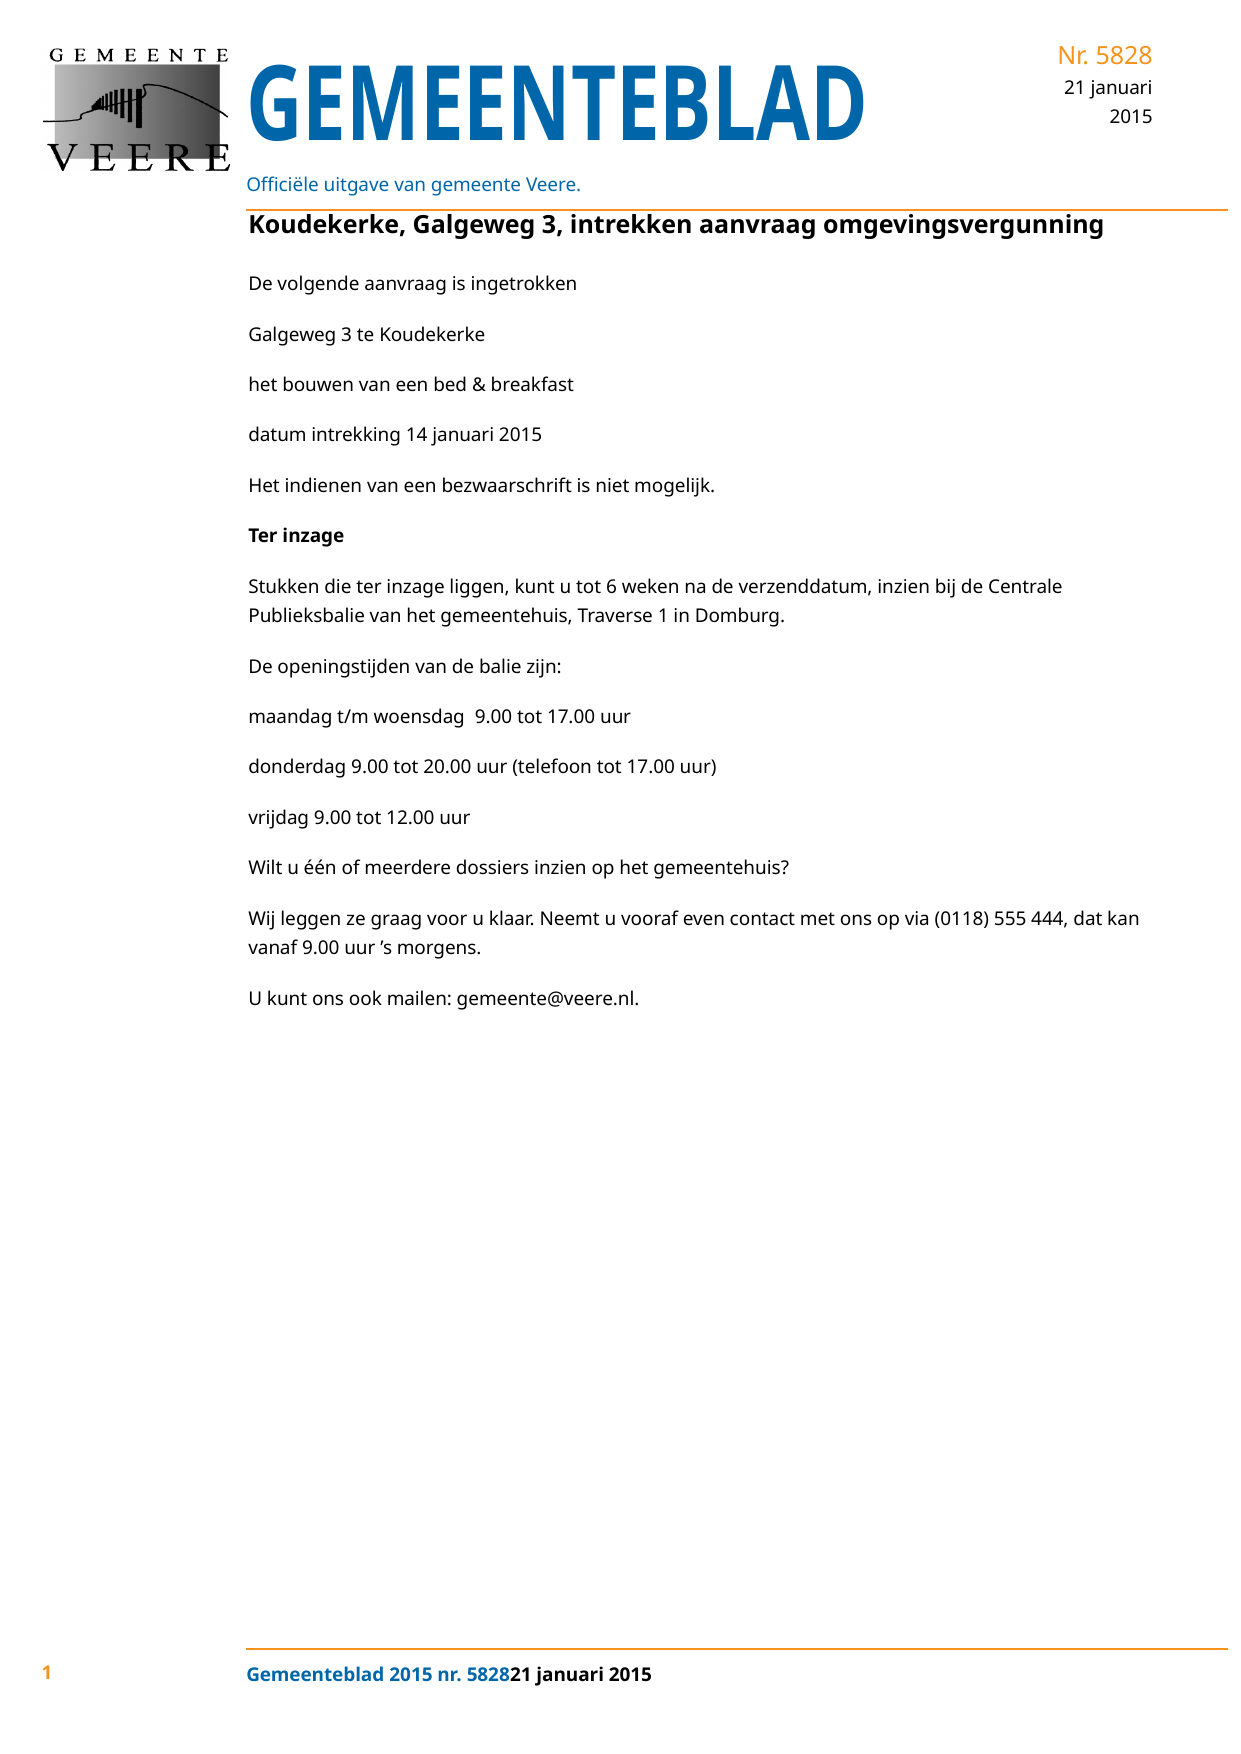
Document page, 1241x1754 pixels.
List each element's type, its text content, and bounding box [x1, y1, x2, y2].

text datum intrekking 14 januari 2015 [248, 422, 1152, 447]
text De openingstijden van de balie zijn: [248, 653, 1152, 678]
text Stukken die ter inzage liggen, kunt u tot 6 weken na de verzenddatum, inzien bij de Centrale Publieksbalie van het gemeentehuis, Traverse 1 in Domburg. [248, 573, 1152, 628]
text Koudekerke, Galgeweg 3, intrekken aanvraag omgevingsvergunning [248, 211, 1152, 241]
text vrijdag 9.00 tot 12.00 uur [248, 804, 1152, 830]
text Galgeweg 3 te Koudekerke [248, 321, 1152, 346]
text Het indienen van een bezwaarschrift is niet mogelijk. [248, 472, 1152, 498]
text maandag t/m woensdag 9.00 tot 17.00 uur [248, 703, 1152, 729]
text Wilt u één of meerdere dossiers inzien op het gemeentehuis? [248, 854, 1152, 880]
text Ter inzage [248, 522, 1152, 548]
text De volgende aanvraag is ingetrokken [248, 270, 1152, 296]
text U kunt ons ook mailen: gemeente@veere.nl. [248, 985, 1152, 1011]
text Wij leggen ze graag voor u klaar. Neemt u vooraf even contact met ons op via (0118) 555 444, dat kan vanaf 9.00 uur ’s morgens. [248, 905, 1152, 960]
text donderdag 9.00 tot 20.00 uur (telefoon tot 17.00 uur) [248, 754, 1152, 779]
text het bouwen van een bed & breakfast [248, 371, 1152, 397]
picture [41, 47, 231, 172]
